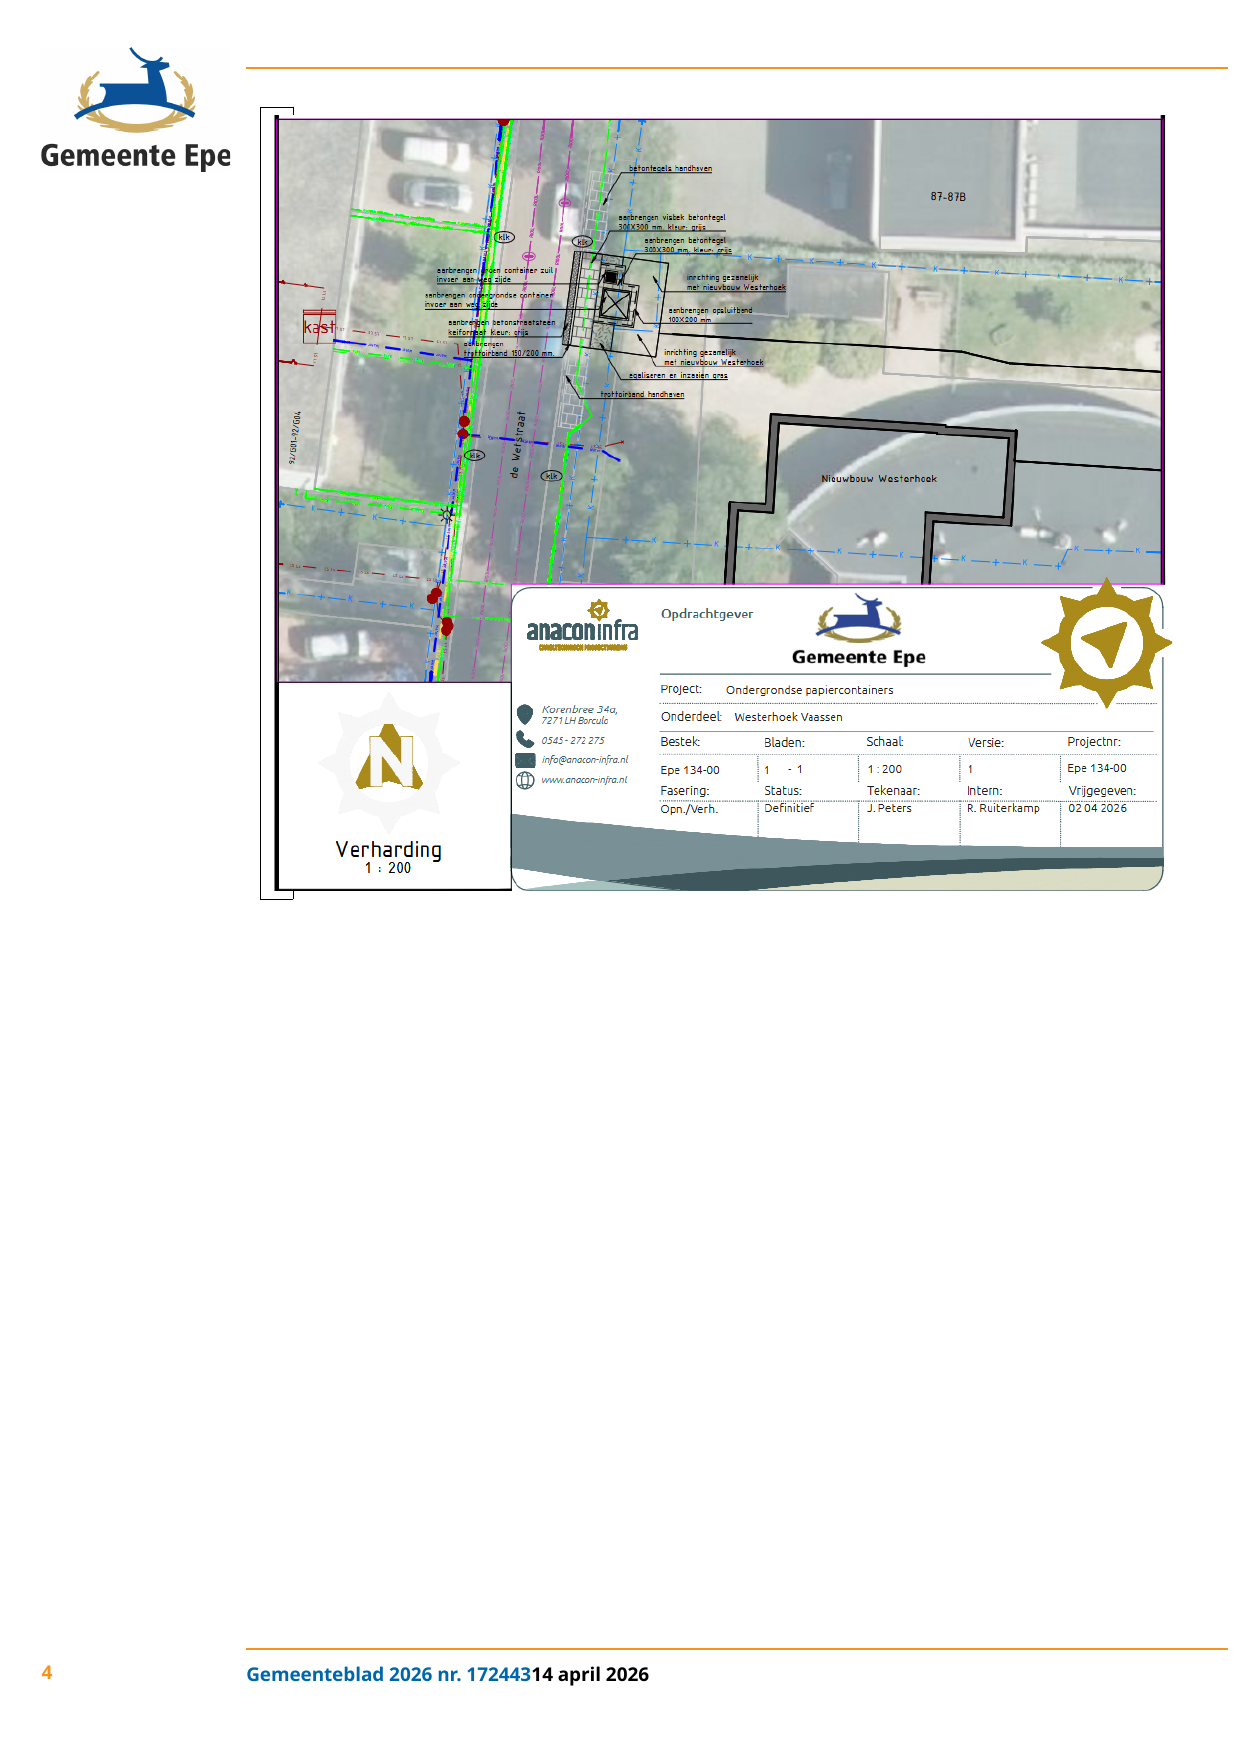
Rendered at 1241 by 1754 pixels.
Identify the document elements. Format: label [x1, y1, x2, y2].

picture [268, 115, 1173, 891]
picture [41, 47, 231, 172]
